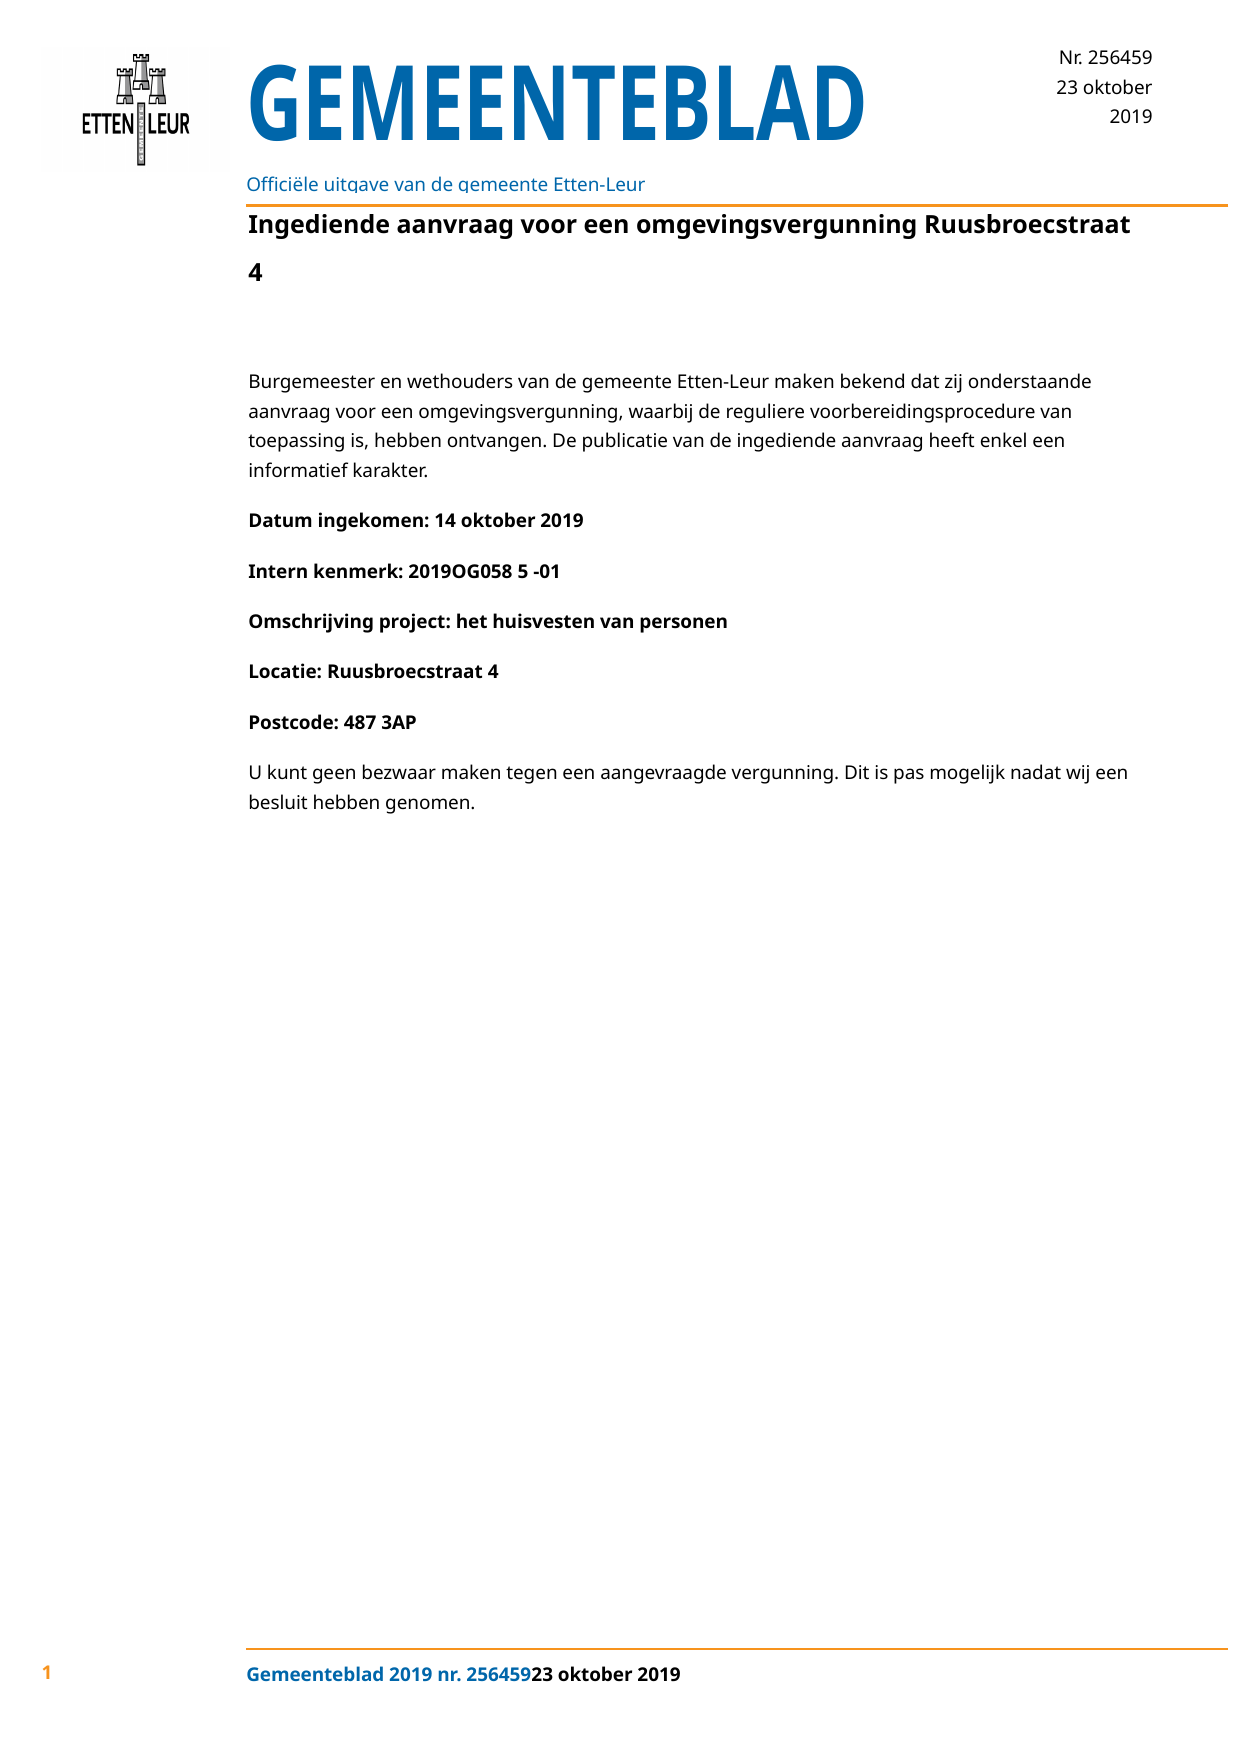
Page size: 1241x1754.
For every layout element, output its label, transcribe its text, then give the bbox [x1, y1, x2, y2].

text Datum ingekomen: 14 oktober 2019 [248, 507, 1152, 533]
text Postcode: 487 3AP [248, 709, 1152, 735]
text Locatie: Ruusbroecstraat 4 [248, 659, 1152, 684]
picture [41, 47, 231, 172]
text Omschrijving project: het huisvesten van personen [248, 608, 1152, 634]
text Burgemeester en wethouders van de gemeente Etten-Leur maken bekend dat zij onderstaande aanvraag voor een omgevingsvergunning, waarbij de reguliere voorbereidingsprocedure van toepassing is, hebben ontvangen. De publicatie van de ingediende aanvraag heeft enkel een informatief karakter. [248, 368, 1152, 483]
text Intern kenmerk: 2019OG058 5 -01 [248, 558, 1152, 584]
text Ingediende aanvraag voor een omgevingsvergunning Ruusbroecstraat 4 [248, 207, 1152, 288]
text U kunt geen bezwaar maken tegen een aangevraagde vergunning. Dit is pas mogelijk nadat wij een besluit hebben genomen. [248, 759, 1152, 815]
